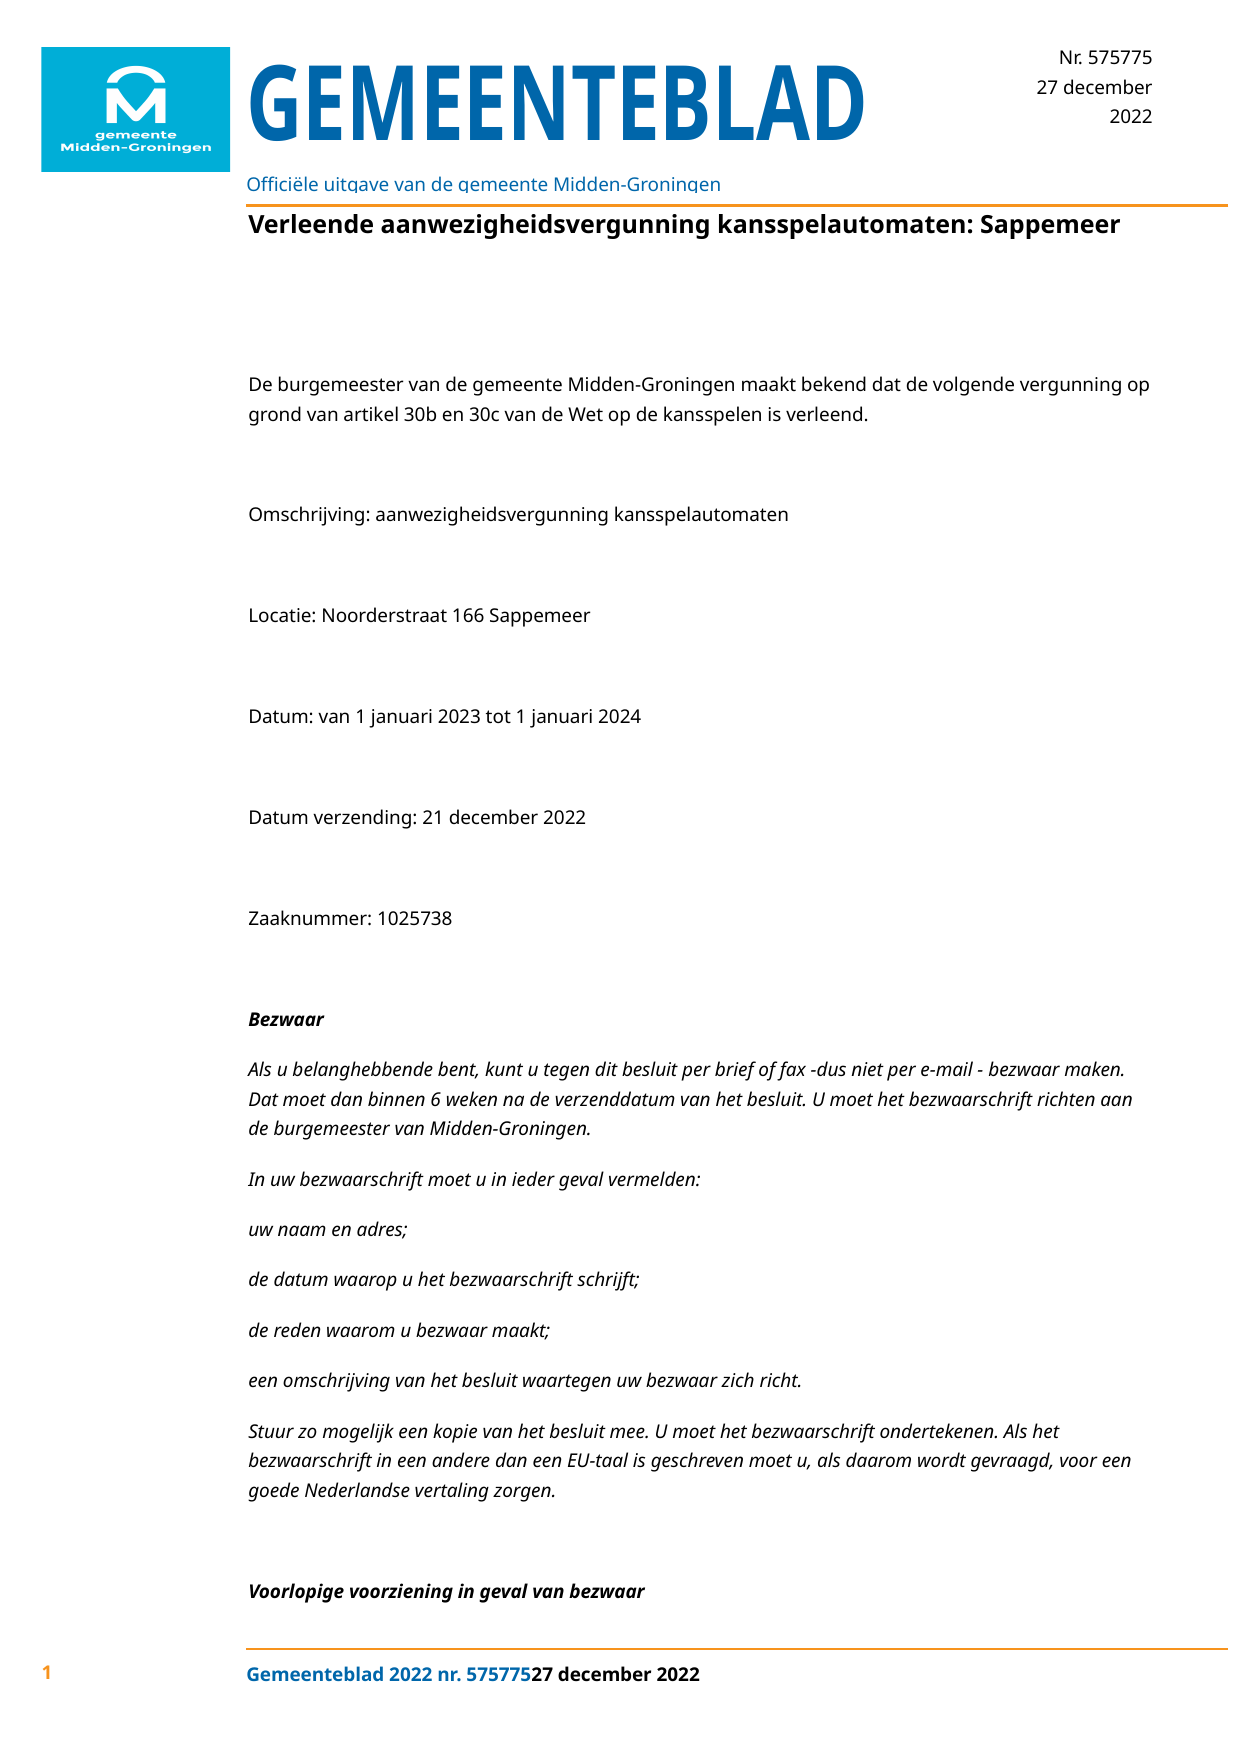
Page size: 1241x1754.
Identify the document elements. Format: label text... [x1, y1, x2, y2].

picture [184, 146, 190, 153]
text Datum: van 1 januari 2023 tot 1 januari 2024 [248, 703, 1152, 729]
text Zaaknummer: 1025738 [248, 905, 1152, 931]
text de reden waarom u bezwaar maakt; [248, 1317, 1152, 1343]
text uw naam en adres; [248, 1216, 1152, 1242]
text Omschrijving: aanwezigheidsvergunning kansspelautomaten [248, 502, 1152, 527]
text In uw bezwaarschrift moet u in ieder geval vermelden: [248, 1166, 1152, 1191]
picture [107, 89, 165, 122]
text Verleende aanwezigheidsvergunning kansspelautomaten: Sappemeer [248, 207, 1152, 241]
text Locatie: Noorderstraat 166 Sappemeer [248, 602, 1152, 628]
text de datum waarop u het bezwaarschrift schrijft; [248, 1267, 1152, 1292]
picture [108, 66, 164, 82]
text Stuur zo mogelijk een kopie van het besluit mee. U moet het bezwaarschrift ondertekenen. Als het bezwaarschrift in een andere dan een EU-taal is geschreven moet u, als daarom wordt gevraagd, voor een goede Nederlandse vertaling zorgen. [248, 1418, 1152, 1503]
text De burgemeester van de gemeente Midden-Groningen maakt bekend dat de volgende vergunning op grond van artikel 30b en 30c van de Wet op de kansspelen is verleend. [248, 371, 1152, 426]
text een omschrijving van het besluit waartegen uw bezwaar zich richt. [248, 1367, 1152, 1393]
text Voorlopige voorziening in geval van bezwaar [248, 1578, 1152, 1603]
text Als u belanghebbende bent, kunt u tegen dit besluit per brief of fax -dus niet per e-mail - bezwaar maken. Dat moet dan binnen 6 weken na de verzenddatum van het besluit. U moet het bezwaarschrift richten aan de burgemeester van Midden-Groningen. [248, 1056, 1152, 1141]
text Datum verzending: 21 december 2022 [248, 804, 1152, 830]
text Bezwaar [248, 1006, 1152, 1031]
